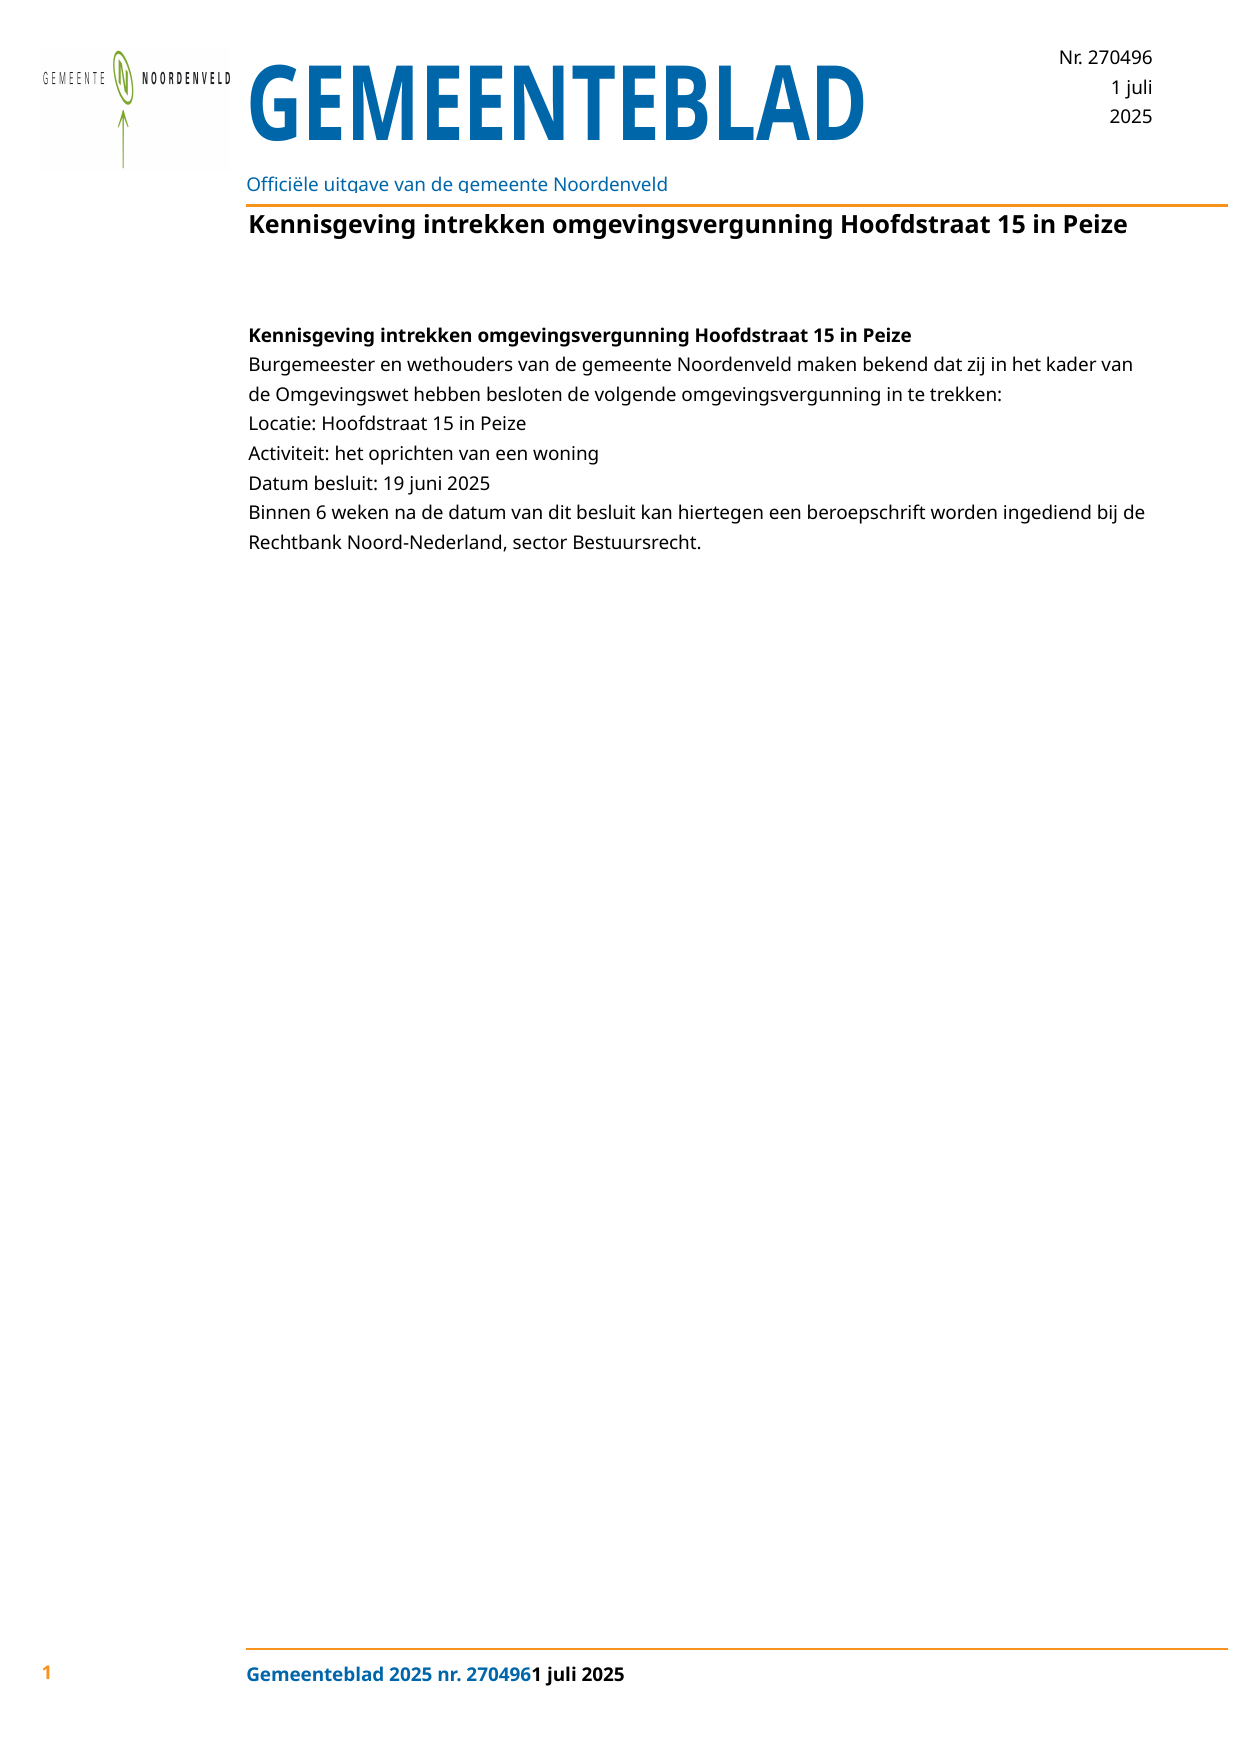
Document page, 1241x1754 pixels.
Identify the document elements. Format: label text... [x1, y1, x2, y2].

text Kennisgeving intrekken omgevingsvergunning Hoofdstraat 15 in Peize [248, 322, 1152, 347]
text Locatie: Hoofdstraat 15 in Peize [248, 411, 1152, 436]
text Kennisgeving intrekken omgevingsvergunning Hoofdstraat 15 in Peize [248, 207, 1152, 241]
text Binnen 6 weken na de datum van dit besluit kan hiertegen een beroepschrift worden ingediend bij de Rechtbank Noord-Nederland, sector Bestuursrecht. [248, 499, 1152, 554]
picture [41, 47, 231, 172]
text Datum besluit: 19 juni 2025 [248, 470, 1152, 495]
text Activiteit: het oprichten van een woning [248, 440, 1152, 466]
text Burgemeester en wethouders van de gemeente Noordenveld maken bekend dat zij in het kader van de Omgevingswet hebben besloten de volgende omgevingsvergunning in te trekken: [248, 351, 1152, 407]
